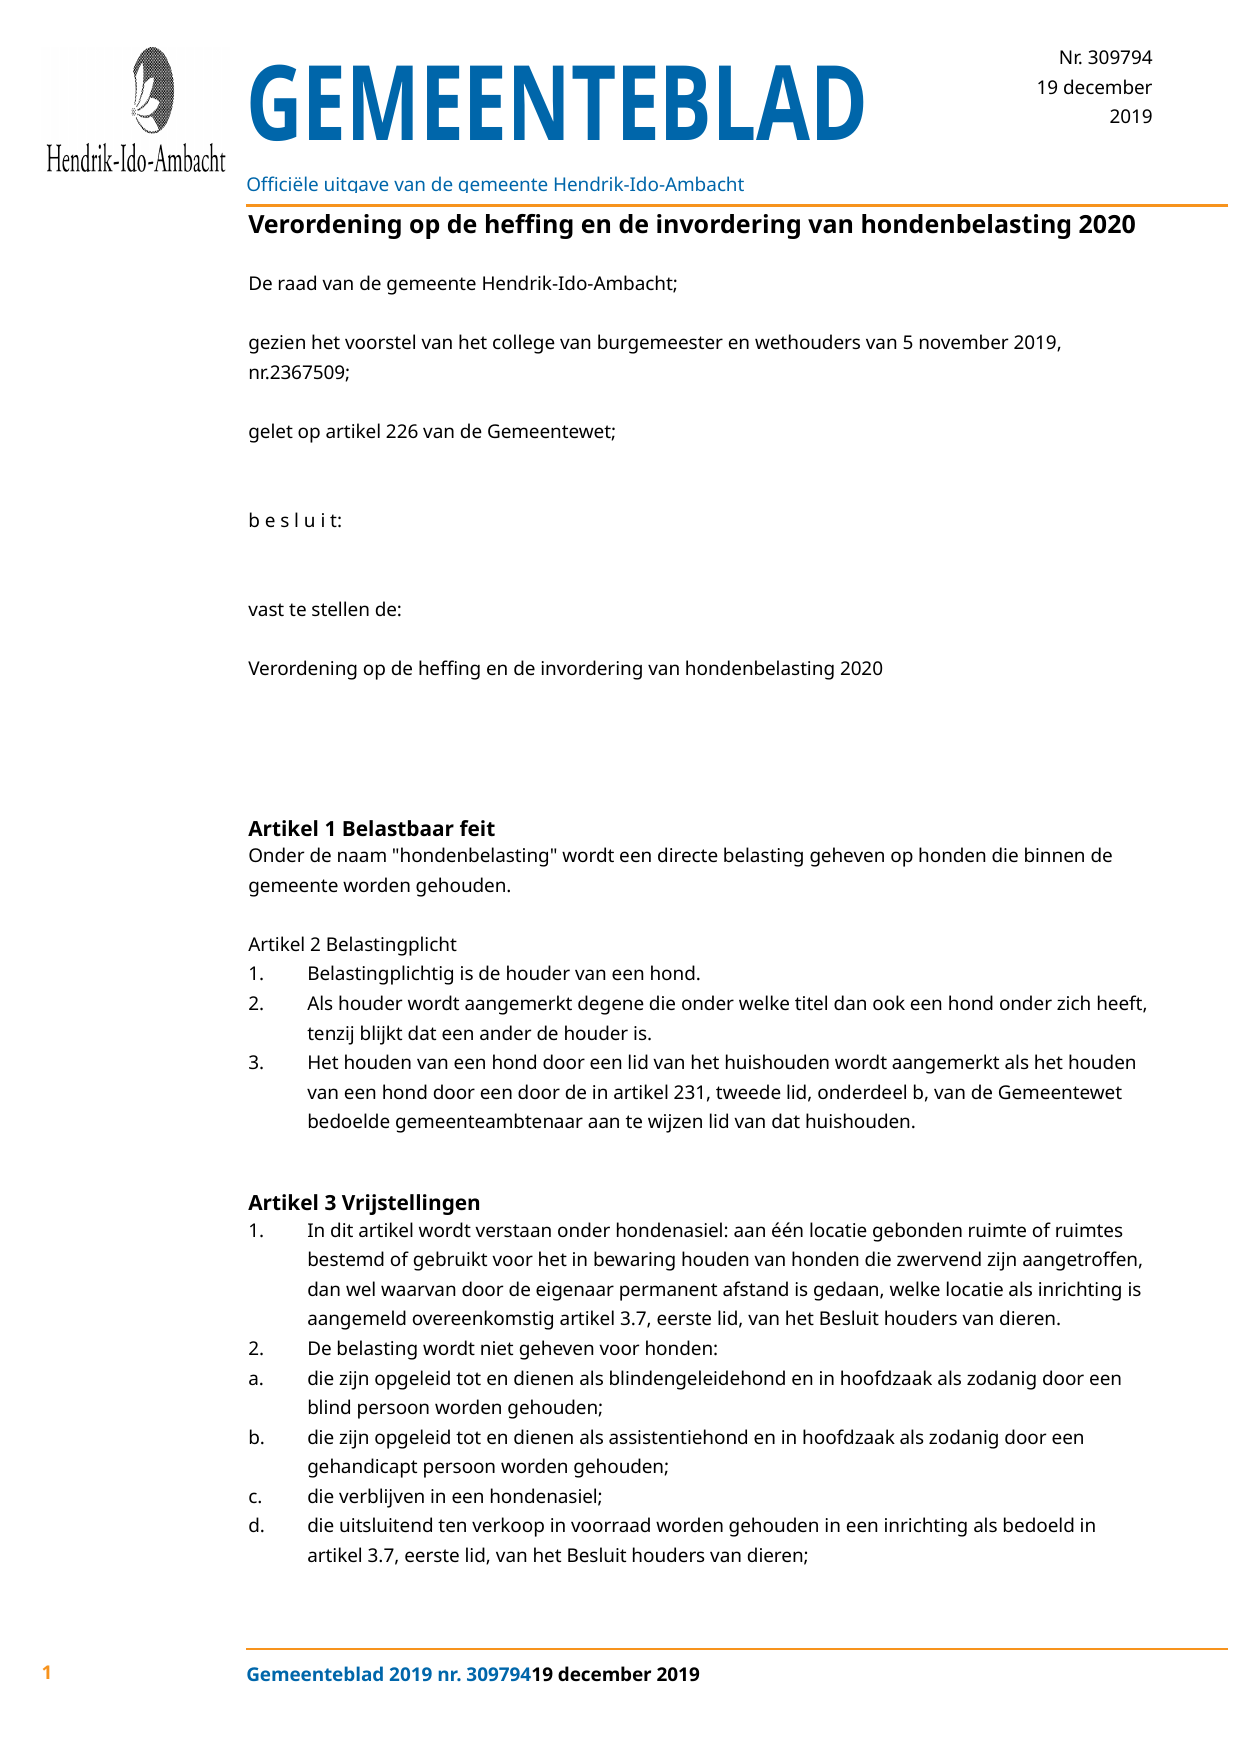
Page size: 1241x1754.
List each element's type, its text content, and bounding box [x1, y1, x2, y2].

list Als houder wordt aangemerkt degene die onder welke titel dan ook een hond onder zich heeft, tenzij blijkt dat een ander de houder is. [248, 990, 1152, 1045]
list die zijn opgeleid tot en dienen als blindengeleidehond en in hoofdzaak als zodanig door een blind persoon worden gehouden; [248, 1365, 1152, 1420]
text Artikel 3 Vrijstellingen [248, 1188, 1152, 1217]
list In dit artikel wordt verstaan onder hondenasiel: aan één locatie gebonden ruimte of ruimtes bestemd of gebruikt voor het in bewaring houden van honden die zwervend zijn aangetroffen, dan wel waarvan door de eigenaar permanent afstand is gedaan, welke locatie als inrichting is aangemeld overeenkomstig artikel 3.7, eerste lid, van het Besluit houders van dieren. [248, 1217, 1152, 1331]
text gelet op artikel 226 van de Gemeentewet; [248, 418, 1152, 444]
picture [41, 47, 231, 172]
list die zijn opgeleid tot en dienen als assistentiehond en in hoofdzaak als zodanig door een gehandicapt persoon worden gehouden; [248, 1424, 1152, 1479]
text Artikel 2 Belastingplicht [248, 931, 1152, 957]
text Onder de naam "hondenbelasting" wordt een directe belasting geheven op honden die binnen de gemeente worden gehouden. [248, 842, 1152, 897]
list De belasting wordt niet geheven voor honden: [248, 1335, 1152, 1361]
text Verordening op de heffing en de invordering van hondenbelasting 2020 [248, 655, 1152, 681]
text vast te stellen de: [248, 596, 1152, 621]
text Verordening op de heffing en de invordering van hondenbelasting 2020 [248, 207, 1152, 241]
text b e s l u i t: [248, 507, 1152, 533]
list Belastingplichtig is de houder van een hond. [248, 961, 1152, 986]
text gezien het voorstel van het college van burgemeester en wethouders van 5 november 2019, nr.2367509; [248, 329, 1152, 385]
text Artikel 1 Belastbaar feit [248, 814, 1152, 842]
list die verblijven in een hondenasiel; [248, 1483, 1152, 1509]
list Het houden van een hond door een lid van het huishouden wordt aangemerkt als het houden van een hond door een door de in artikel 231, tweede lid, onderdeel b, van de Gemeentewet bedoelde gemeenteambtenaar aan te wijzen lid van dat huishouden. [248, 1049, 1152, 1134]
list die uitsluitend ten verkoop in voorraad worden gehouden in een inrichting als bedoeld in artikel 3.7, eerste lid, van het Besluit houders van dieren; [248, 1513, 1152, 1568]
text De raad van de gemeente Hendrik-Ido-Ambacht; [248, 270, 1152, 296]
